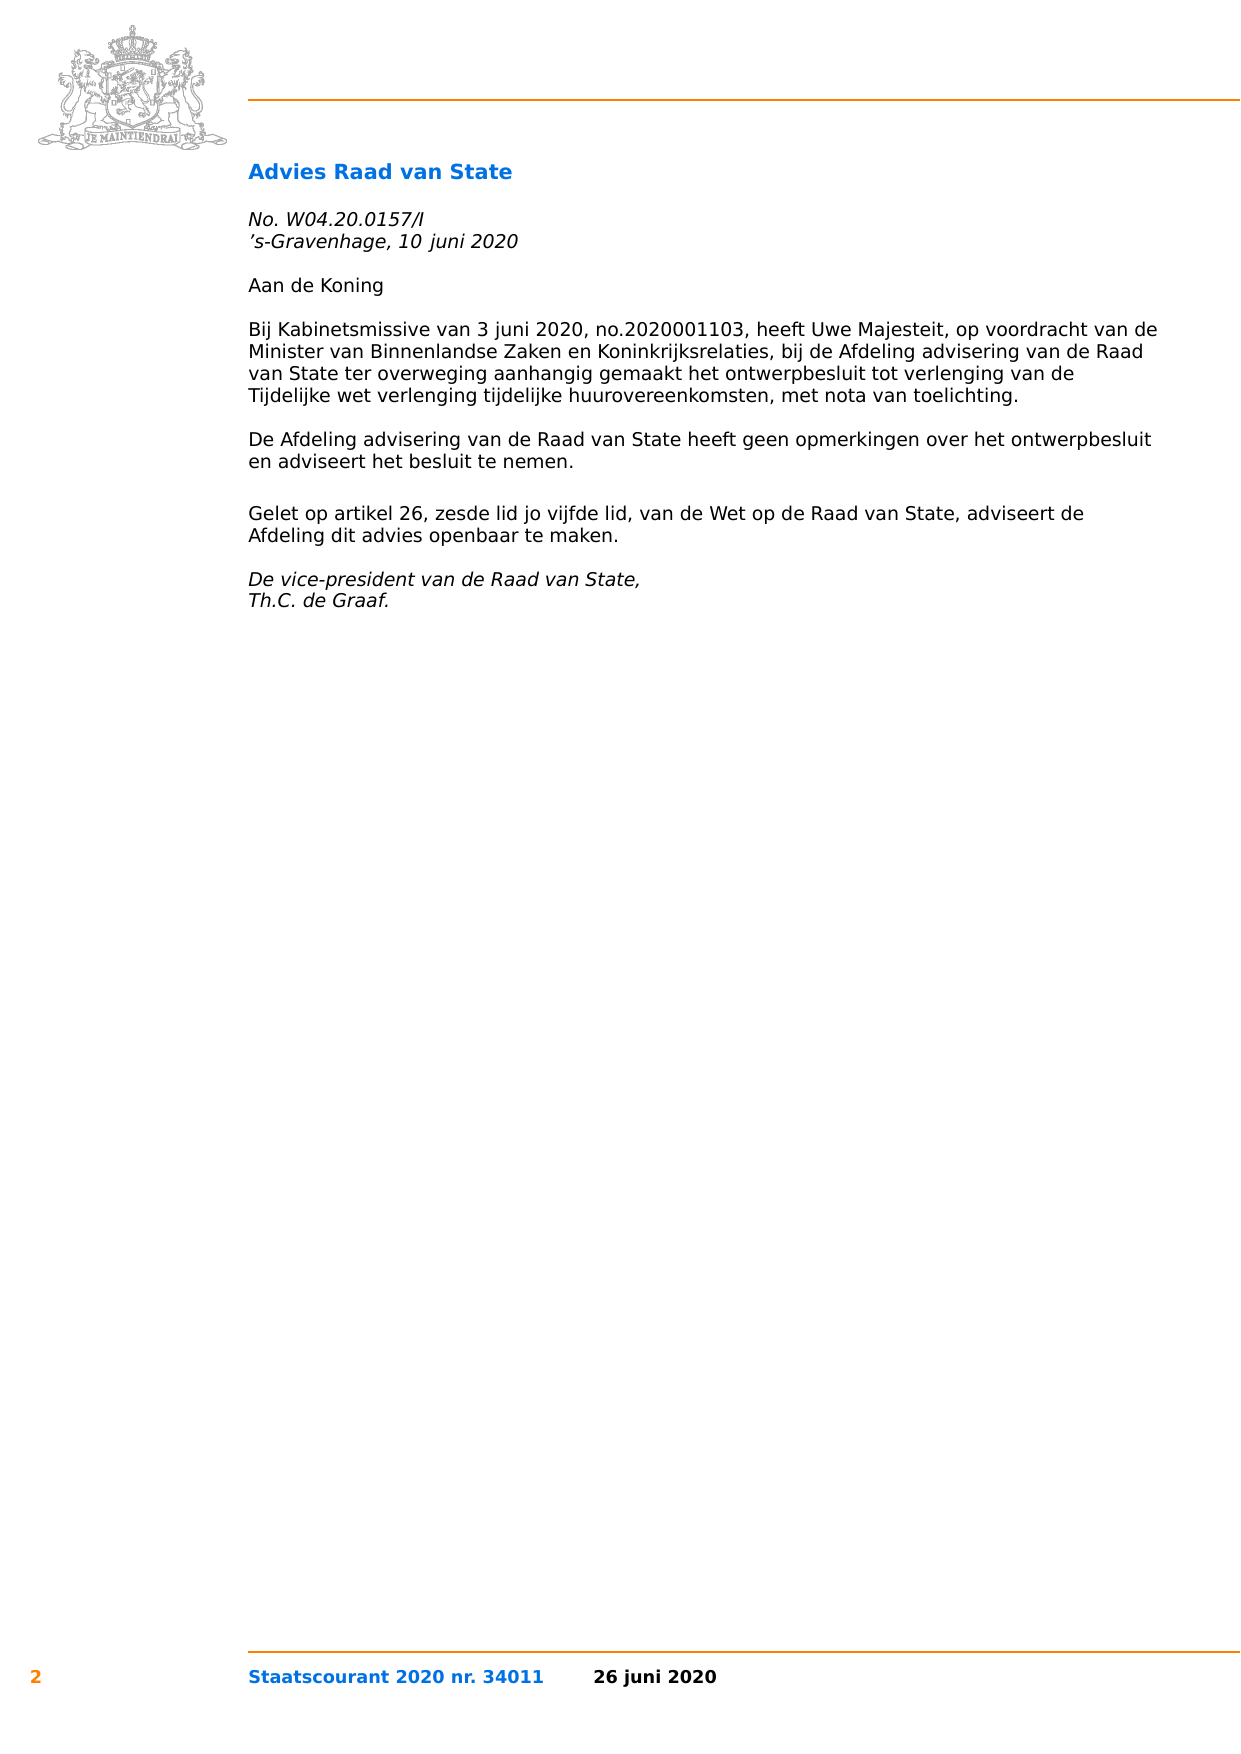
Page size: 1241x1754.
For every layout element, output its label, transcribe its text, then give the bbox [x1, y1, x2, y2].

text De Afdeling advisering van de Raad van State heeft geen opmerkingen over het ontwerpbesluit en adviseert het besluit te nemen. [248, 429, 1163, 473]
text Bij Kabinetsmissive van 3 juni 2020, no.2020001103, heeft Uwe Majesteit, op voordracht van de Minister van Binnenlandse Zaken en Koninkrijksrelaties, bij de Afdeling advisering van de Raad van State ter overweging aanhangig gemaakt het ontwerpbesluit tot verlenging van de Tijdelijke wet verlenging tijdelijke huurovereenkomsten, met nota van toelichting. [248, 319, 1163, 407]
text ’s-Gravenhage, 10 juni 2020 [248, 231, 1163, 253]
text Gelet op artikel 26, zesde lid jo vijfde lid, van de Wet op de Raad van State, adviseert de Afdeling dit advies openbaar te maken. [248, 503, 1163, 547]
text No. W04.20.0157/I [248, 209, 1163, 231]
picture [38, 25, 227, 150]
text De vice-president van de Raad van State, Th.C. de Graaf. [248, 568, 1163, 612]
text Aan de Koning [248, 275, 1163, 297]
subtitle Advies Raad van State [248, 160, 1163, 184]
